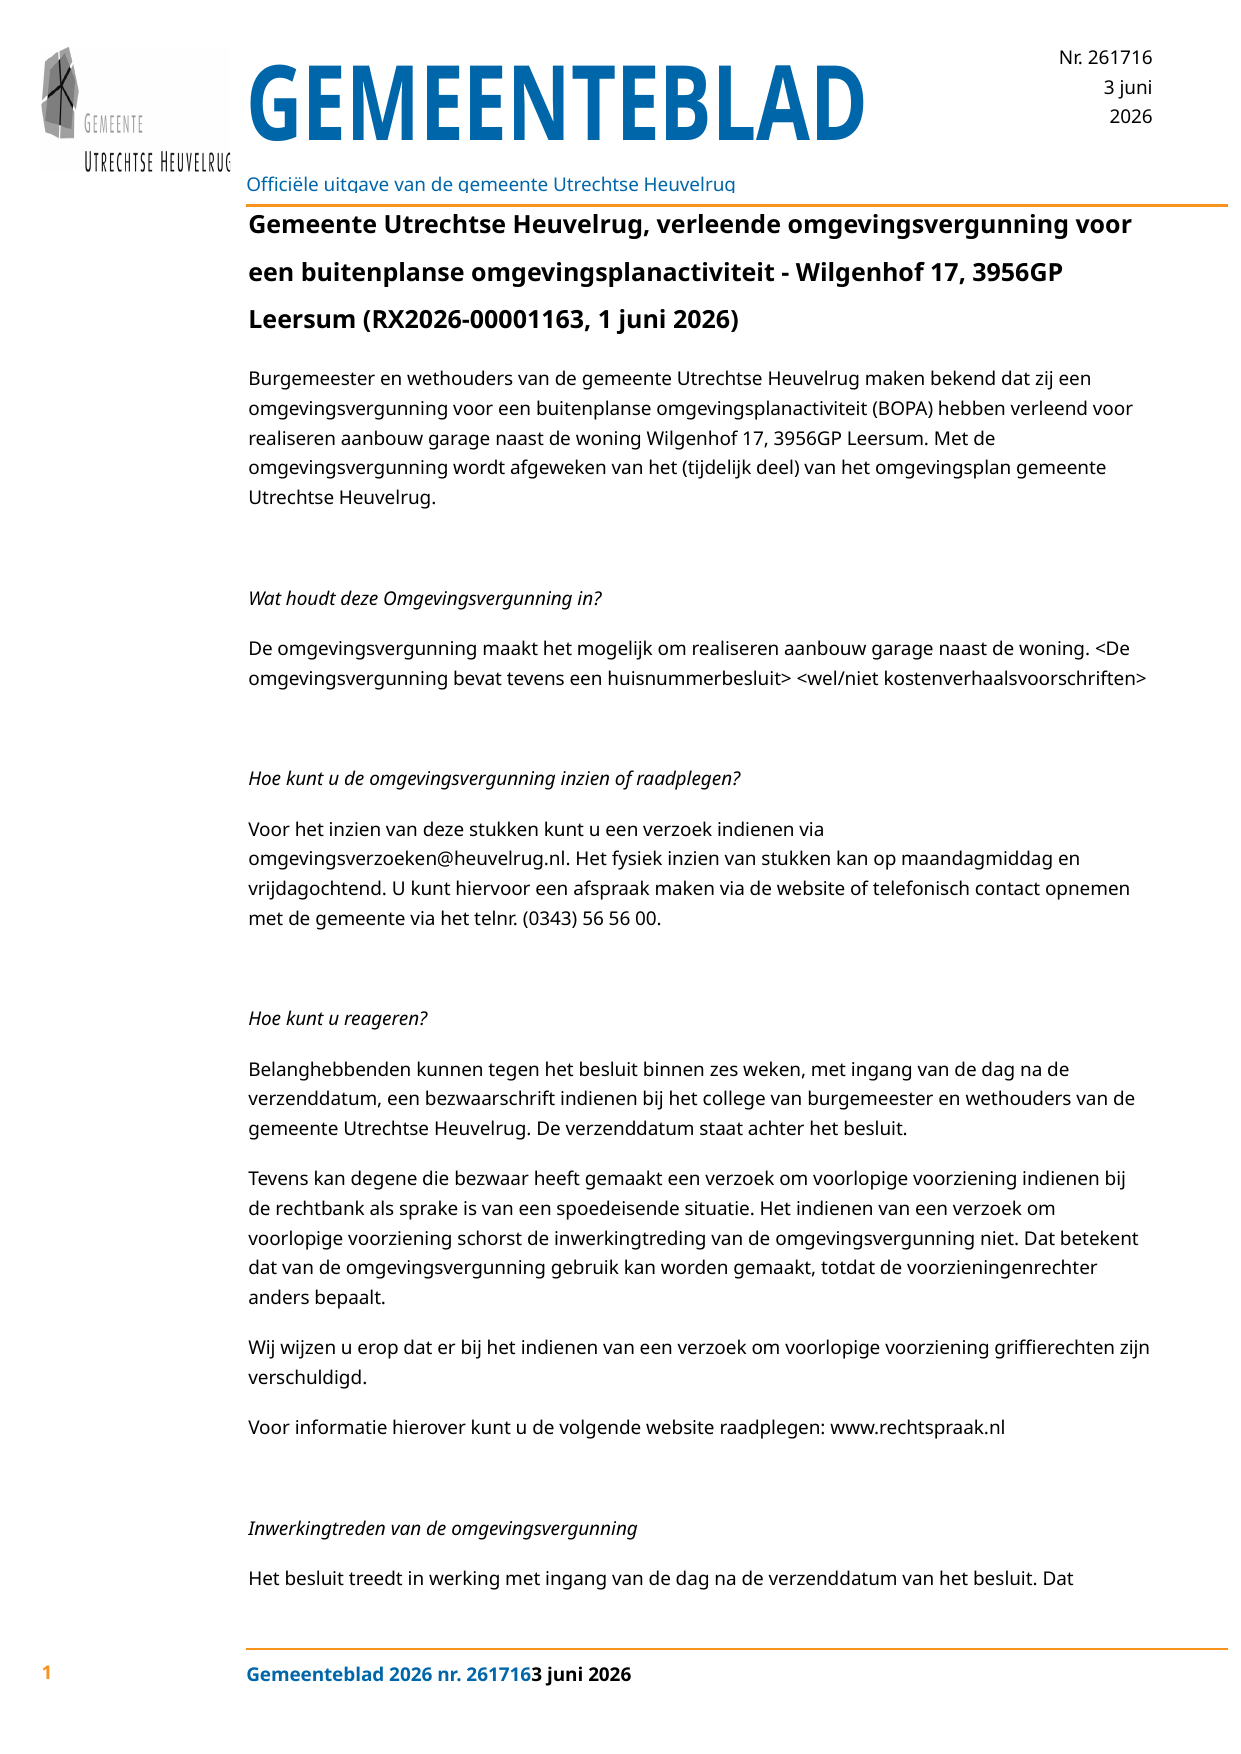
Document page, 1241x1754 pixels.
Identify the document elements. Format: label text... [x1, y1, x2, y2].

text Voor informatie hierover kunt u de volgende website raadplegen: www.rechtspraak.nl [248, 1414, 1152, 1440]
text Hoe kunt u reageren? [248, 1006, 1152, 1031]
text Wij wijzen u erop dat er bij het indienen van een verzoek om voorlopige voorziening griffierechten zijn verschuldigd. [248, 1334, 1152, 1389]
text De omgevingsvergunning maakt het mogelijk om realiseren aanbouw garage naast de woning. <De omgevingsvergunning bevat tevens een huisnummerbesluit> <wel/niet kostenverhaalsvoorschriften> [248, 635, 1152, 690]
text Het besluit treedt in werking met ingang van de dag na de verzenddatum van het besluit. Dat [248, 1566, 1152, 1591]
text Wat houdt deze Omgevingsvergunning in? [248, 585, 1152, 610]
text Belanghebbenden kunnen tegen het besluit binnen zes weken, met ingang van de dag na de verzenddatum, een bezwaarschrift indienen bij het college van burgemeester en wethouders van de gemeente Utrechtse Heuvelrug. De verzenddatum staat achter het besluit. [248, 1056, 1152, 1141]
text Inwerkingtreden van de omgevingsvergunning [248, 1515, 1152, 1541]
text Hoe kunt u de omgevingsvergunning inzien of raadplegen? [248, 766, 1152, 791]
text Burgemeester en wethouders van de gemeente Utrechtse Heuvelrug maken bekend dat zij een omgevingsvergunning voor een buitenplanse omgevingsplanactiviteit (BOPA) hebben verleend voor realiseren aanbouw garage naast de woning Wilgenhof 17, 3956GP Leersum. Met de omgevingsvergunning wordt afgeweken van het (tijdelijk deel) van het omgevingsplan gemeente Utrechtse Heuvelrug. [248, 366, 1152, 509]
text Voor het inzien van deze stukken kunt u een verzoek indienen via omgevingsverzoeken@heuvelrug.nl. Het fysiek inzien van stukken kan op maandagmiddag en vrijdagochtend. U kunt hiervoor een afspraak maken via de website of telefonisch contact opnemen met de gemeente via het telnr. (0343) 56 56 00. [248, 816, 1152, 930]
text Tevens kan degene die bezwaar heeft gemaakt een verzoek om voorlopige voorziening indienen bij de rechtbank als sprake is van een spoedeisende situatie. Het indienen van een verzoek om voorlopige voorziening schorst de inwerkingtreding van de omgevingsvergunning niet. Dat betekent dat van de omgevingsvergunning gebruik kan worden gemaakt, totdat de voorzieningenrechter anders bepaalt. [248, 1166, 1152, 1309]
text Gemeente Utrechtse Heuvelrug, verleende omgevingsvergunning voor een buitenplanse omgevingsplanactiviteit - Wilgenhof 17, 3956GP Leersum (RX2026-00001163, 1 juni 2026) [248, 207, 1152, 336]
picture [41, 47, 231, 172]
